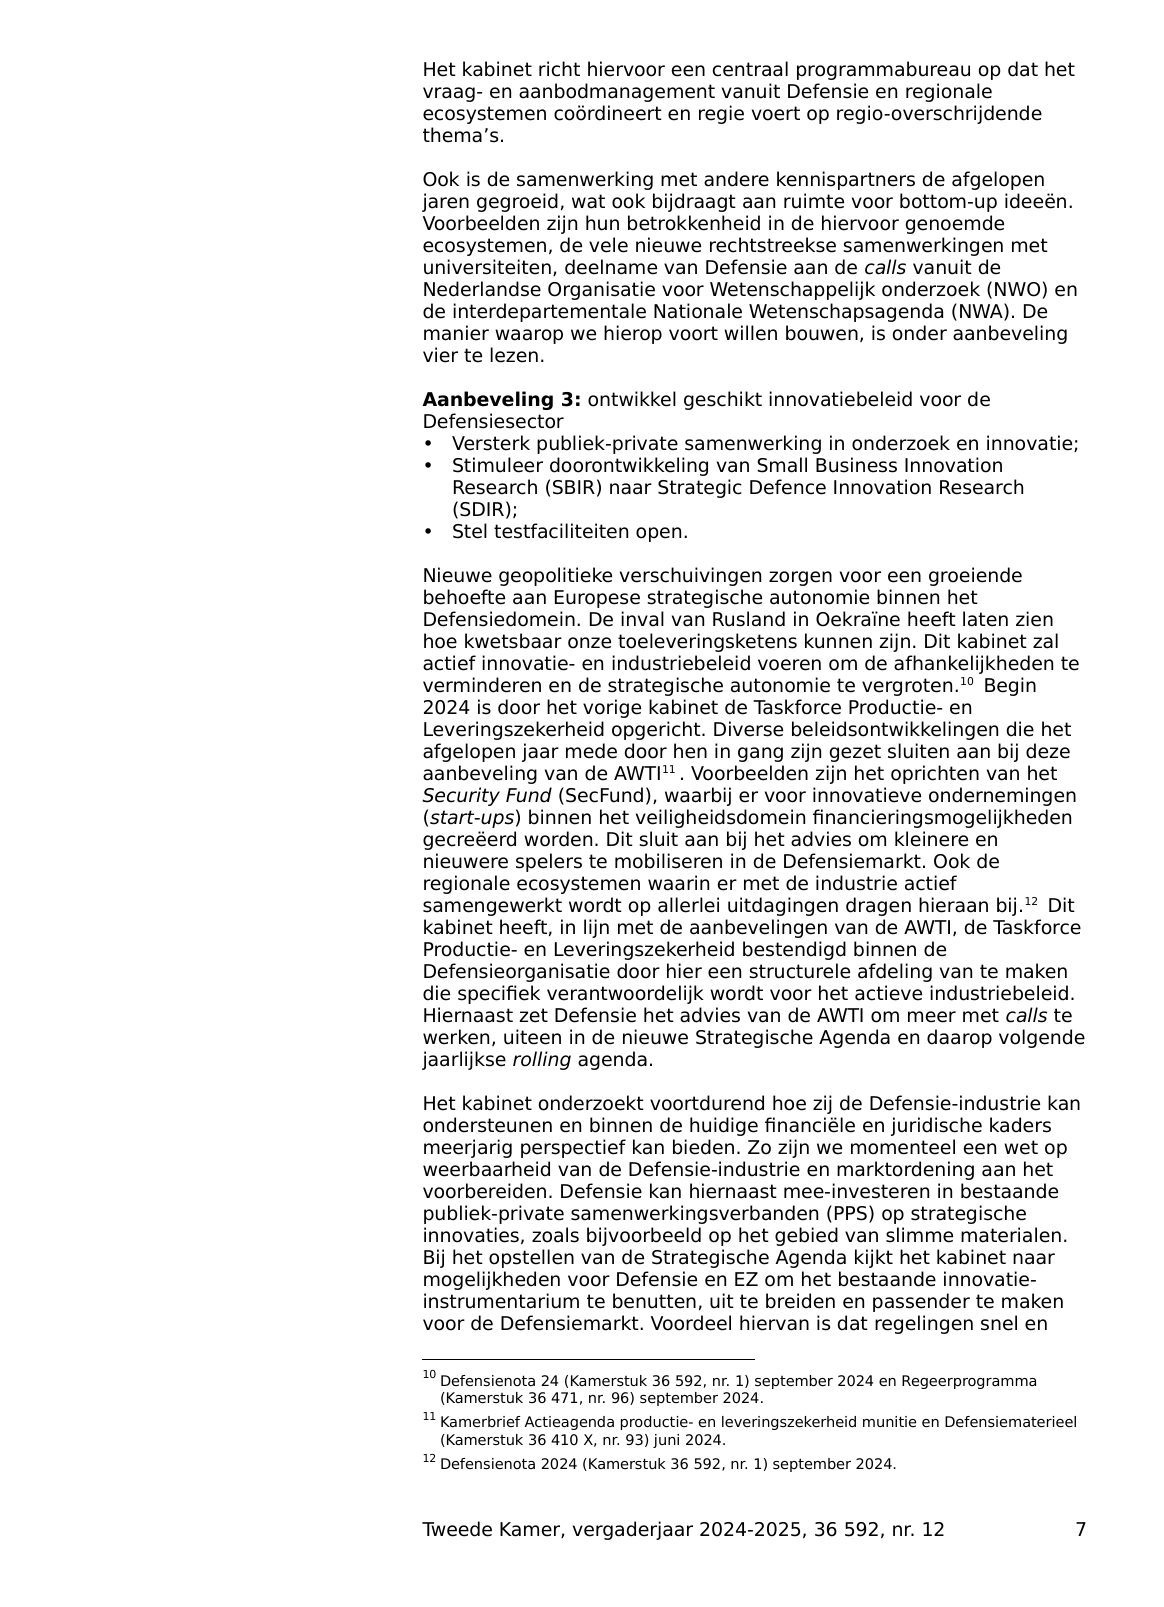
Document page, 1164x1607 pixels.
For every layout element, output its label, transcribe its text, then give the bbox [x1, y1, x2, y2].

text Ook is de samenwerking met andere kennispartners de afgelopen jaren gegroeid, wat ook bijdraagt aan ruimte voor bottom-up ideeën. Voorbeelden zijn hun betrokkenheid in de hiervoor genoemde ecosystemen, de vele nieuwe rechtstreekse samenwerkingen met universiteiten, deelname van Defensie aan de calls vanuit de Nederlandse Organisatie voor Wetenschappelijk onderzoek (NWO) en de interdepartementale Nationale Wetenschapsagenda (NWA). De manier waarop we hierop voort willen bouwen, is onder aanbeveling vier te lezen. [422, 169, 1087, 367]
text Het kabinet richt hiervoor een centraal programmabureau op dat het vraag- en aanbodmanagement vanuit Defensie en regionale ecosystemen coördineert en regie voert op regio-overschrijdende thema’s. [422, 59, 1087, 147]
text • Stimuleer doorontwikkeling van Small Business Innovation Research (SBIR) naar Strategic Defence Innovation Research (SDIR); [422, 455, 1087, 521]
text Defensienota 2024 (Kamerstuk 36 592, nr. 1) september 2024. [422, 1452, 1087, 1474]
text Kamerbrief Actieagenda productie- en leveringszekerheid munitie en Defensiematerieel (Kamerstuk 36 410 X, nr. 93) juni 2024. [422, 1410, 1087, 1449]
text Nieuwe geopolitieke verschuivingen zorgen voor een groeiende behoefte aan Europese strategische autonomie binnen het Defensiedomein. De inval van Rusland in Oekraïne heeft laten zien hoe kwetsbaar onze toeleveringsketens kunnen zijn. Dit kabinet zal actief innovatie- en industriebeleid voeren om de afhankelijkheden te verminderen en de strategische autonomie te vergroten. Begin 2024 is door het vorige kabinet de Taskforce Productie- en Leveringszekerheid opgericht. Diverse beleidsontwikkelingen die het afgelopen jaar mede door hen in gang zijn gezet sluiten aan bij deze aanbeveling van de AWTI. Voorbeelden zijn het oprichten van het Security Fund (SecFund), waarbij er voor innovatieve ondernemingen (start-ups) binnen het veiligheidsdomein financieringsmogelijkheden gecreëerd worden. Dit sluit aan bij het advies om kleinere en nieuwere spelers te mobiliseren in de Defensiemarkt. Ook de regionale ecosystemen waarin er met de industrie actief samengewerkt wordt op allerlei uitdagingen dragen hieraan bij. Dit kabinet heeft, in lijn met de aanbevelingen van de AWTI, de Taskforce Productie- en Leveringszekerheid bestendigd binnen de Defensieorganisatie door hier een structurele afdeling van te maken die specifiek verantwoordelijk wordt voor het actieve industriebeleid. Hiernaast zet Defensie het advies van de AWTI om meer met calls te werken, uiteen in de nieuwe Strategische Agenda en daarop volgende jaarlijkse rolling agenda. [422, 565, 1087, 1071]
text Aanbeveling 3: ontwikkel geschikt innovatiebeleid voor de Defensiesector [422, 389, 1087, 433]
text • Stel testfaciliteiten open. [422, 521, 1087, 543]
text Het kabinet onderzoekt voortdurend hoe zij de Defensie-industrie kan ondersteunen en binnen de huidige financiële en juridische kaders meerjarig perspectief kan bieden. Zo zijn we momenteel een wet op weerbaarheid van de Defensie-industrie en marktordening aan het voorbereiden. Defensie kan hiernaast mee-investeren in bestaande publiek-private samenwerkingsverbanden (PPS) op strategische innovaties, zoals bijvoorbeeld op het gebied van slimme materialen. Bij het opstellen van de Strategische Agenda kijkt het kabinet naar mogelijkheden voor Defensie en EZ om het bestaande innovatie-instrumentarium te benutten, uit te breiden en passender te maken voor de Defensiemarkt. Voordeel hiervan is dat regelingen snel en [422, 1093, 1087, 1335]
text • Versterk publiek-private samenwerking in onderzoek en innovatie; [422, 433, 1087, 455]
text Defensienota 24 (Kamerstuk 36 592, nr. 1) september 2024 en Regeerprogramma (Kamerstuk 36 471, nr. 96) september 2024. [422, 1368, 1087, 1407]
